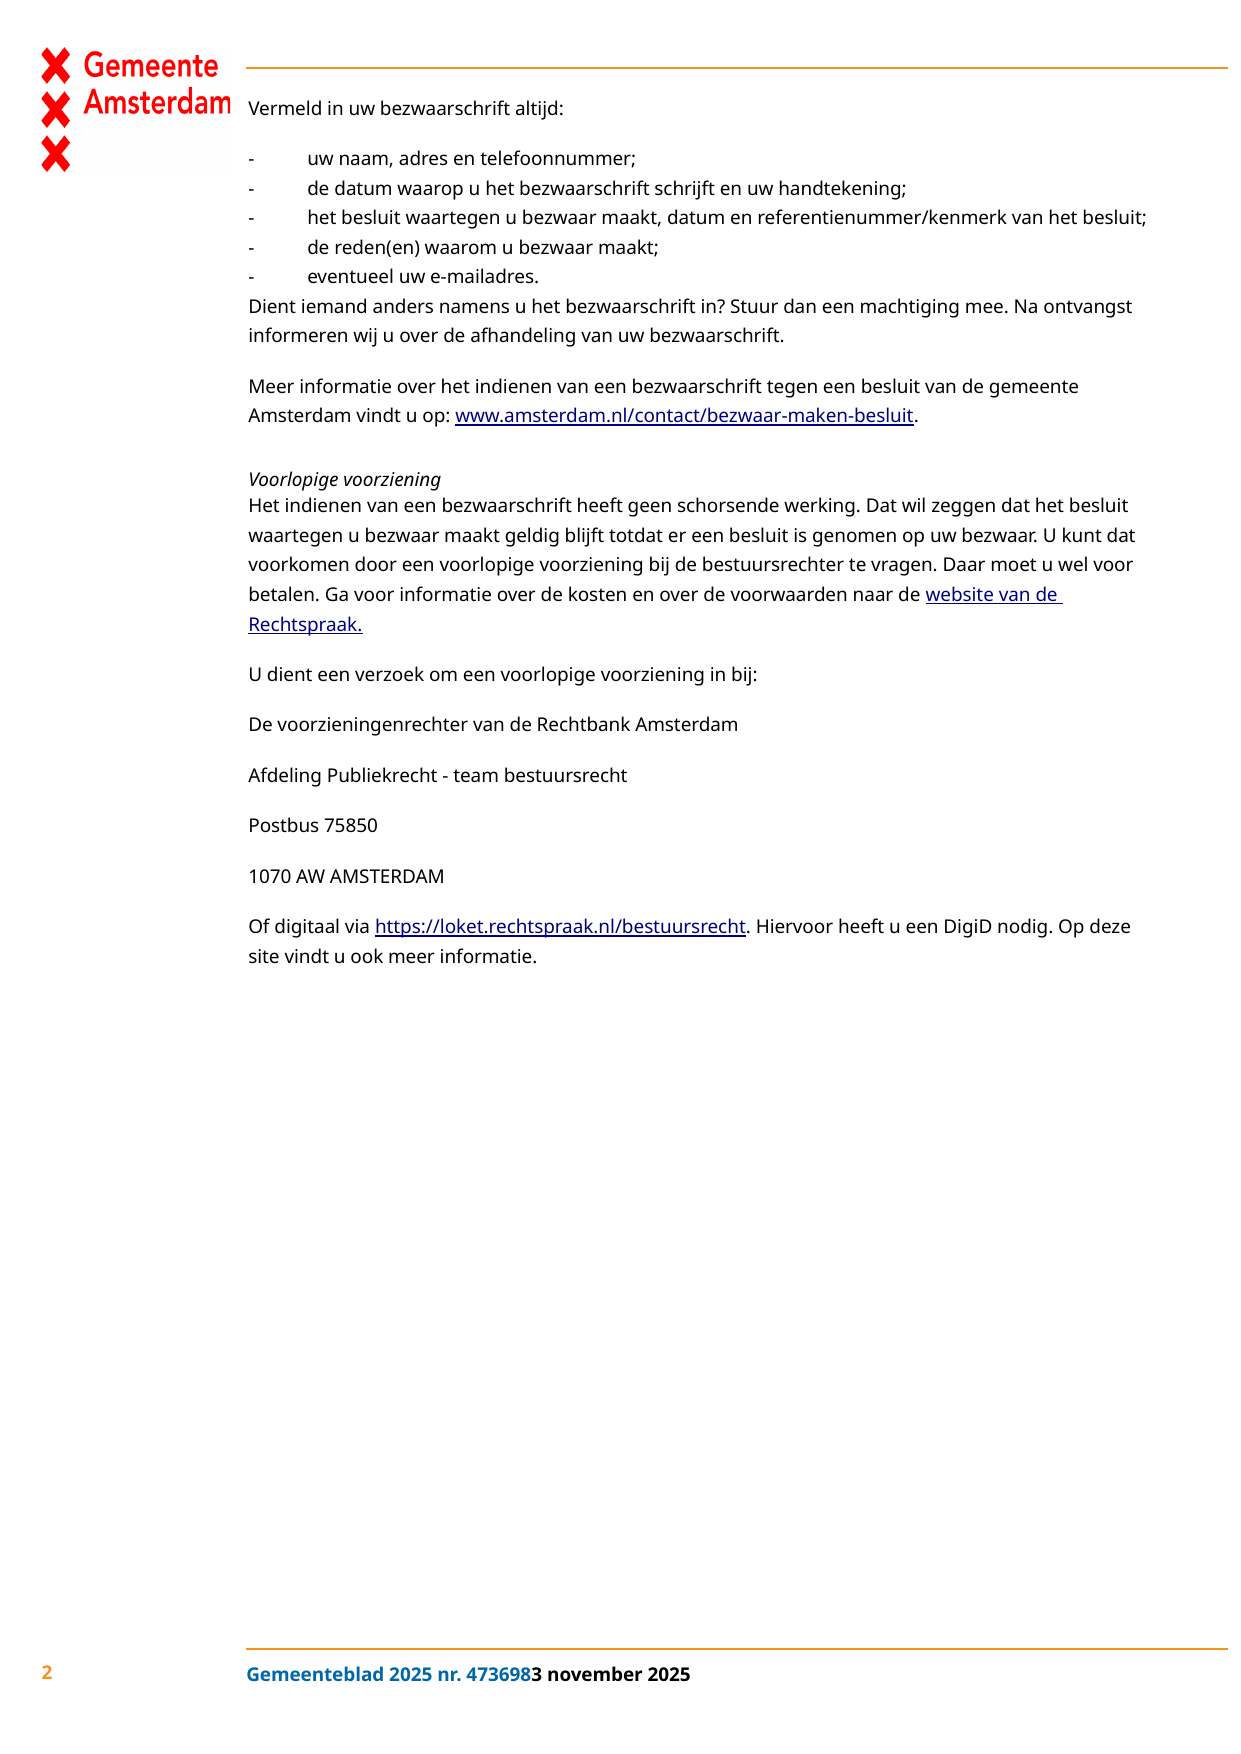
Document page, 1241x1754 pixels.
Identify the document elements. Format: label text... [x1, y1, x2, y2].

list het besluit waartegen u bezwaar maakt, datum en referentienummer/kenmerk van het besluit; [248, 204, 1152, 230]
text Vermeld in uw bezwaarschrift altijd: [248, 95, 1152, 121]
list de reden(en) waarom u bezwaar maakt; [248, 234, 1152, 260]
list uw naam, adres en telefoonnummer; [248, 145, 1152, 171]
text 1070 AW AMSTERDAM [248, 863, 1152, 888]
text Voorlopige voorziening [248, 467, 1152, 492]
list eventueel uw e-mailadres. [248, 263, 1152, 289]
text Afdeling Publiekrecht - team bestuursrecht [248, 762, 1152, 788]
text Dient iemand anders namens u het bezwaarschrift in? Stuur dan een machtiging mee. Na ontvangst informeren wij u over de afhandeling van uw bezwaarschrift. [248, 293, 1152, 348]
text Postbus 75850 [248, 812, 1152, 838]
text Meer informatie over het indienen van een bezwaarschrift tegen een besluit van de gemeente Amsterdam vindt u op: www.amsterdam.nl/contact/bezwaar-maken-besluit. [248, 373, 1152, 428]
text De voorzieningenrechter van de Rechtbank Amsterdam [248, 712, 1152, 737]
text U dient een verzoek om een voorlopige voorziening in bij: [248, 661, 1152, 687]
text Of digitaal via https://loket.rechtspraak.nl/bestuursrecht. Hiervoor heeft u een DigiD nodig. Op deze site vindt u ook meer informatie. [248, 913, 1152, 968]
picture [41, 47, 231, 172]
list de datum waarop u het bezwaarschrift schrijft en uw handtekening; [248, 175, 1152, 201]
text Het indienen van een bezwaarschrift heeft geen schorsende werking. Dat wil zeggen dat het besluit waartegen u bezwaar maakt geldig blijft totdat er een besluit is genomen op uw bezwaar. U kunt dat voorkomen door een voorlopige voorziening bij de bestuursrechter te vragen. Daar moet u wel voor betalen. Ga voor informatie over de kosten en over de voorwaarden naar de website van de Rechtspraak. [248, 492, 1152, 636]
